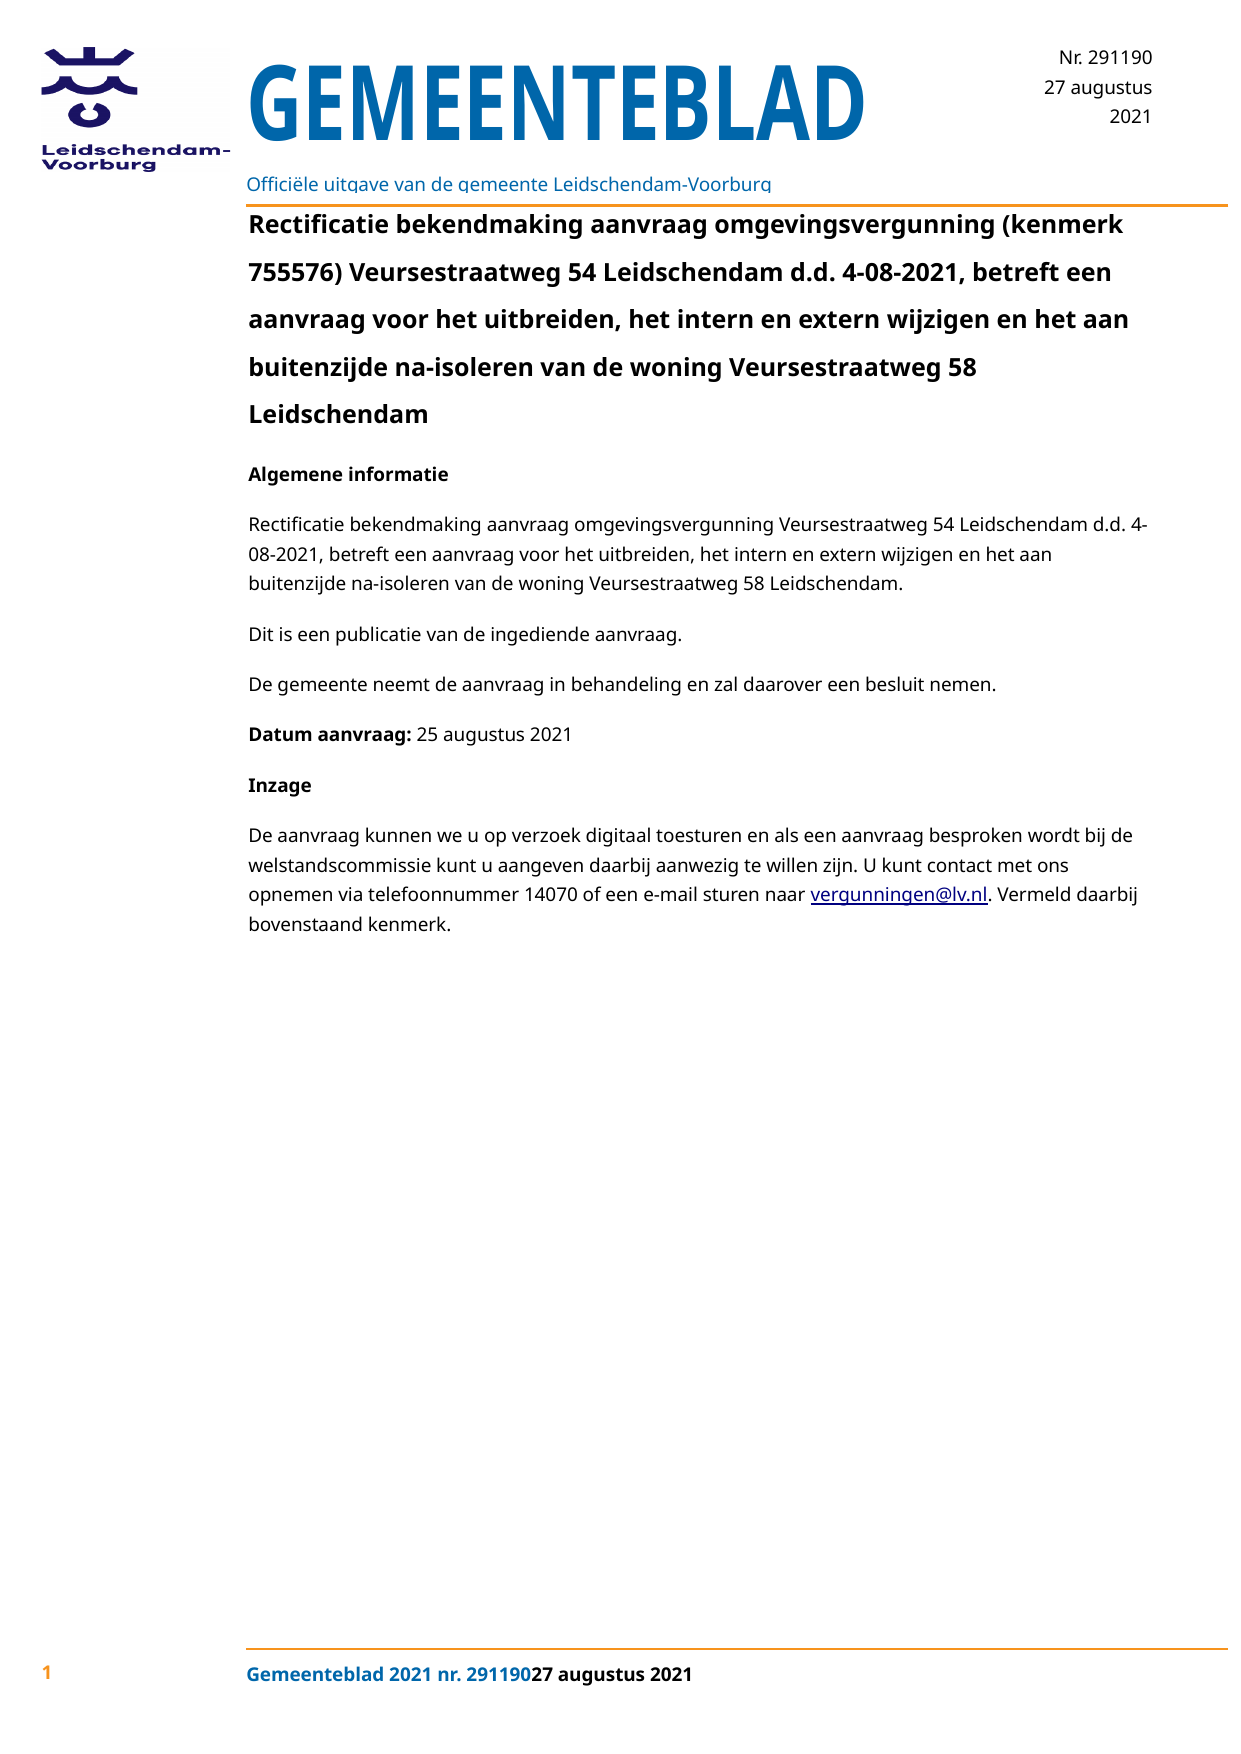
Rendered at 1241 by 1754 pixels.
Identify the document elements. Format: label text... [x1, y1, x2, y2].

text De gemeente neemt de aanvraag in behandeling en zal daarover een besluit nemen. [248, 671, 1152, 697]
text Algemene informatie [248, 461, 1152, 486]
text Rectificatie bekendmaking aanvraag omgevingsvergunning Veursestraatweg 54 Leidschendam d.d. 4-08-2021, betreft een aanvraag voor het uitbreiden, het intern en extern wijzigen en het aan buitenzijde na-isoleren van de woning Veursestraatweg 58 Leidschendam. [248, 511, 1152, 596]
picture [41, 47, 231, 172]
text De aanvraag kunnen we u op verzoek digitaal toesturen en als een aanvraag besproken wordt bij de welstandscommissie kunt u aangeven daarbij aanwezig te willen zijn. U kunt contact met ons opnemen via telefoonnummer 14070 of een e-mail sturen naar vergunningen@lv.nl. Vermeld daarbij bovenstaand kenmerk. [248, 822, 1152, 937]
text Rectificatie bekendmaking aanvraag omgevingsvergunning (kenmerk 755576) Veursestraatweg 54 Leidschendam d.d. 4-08-2021, betreft een aanvraag voor het uitbreiden, het intern en extern wijzigen en het aan buitenzijde na-isoleren van de woning Veursestraatweg 58 Leidschendam [248, 207, 1152, 431]
text Datum aanvraag: 25 augustus 2021 [248, 722, 1152, 747]
text Dit is een publicatie van de ingediende aanvraag. [248, 621, 1152, 646]
text Inzage [248, 772, 1152, 798]
